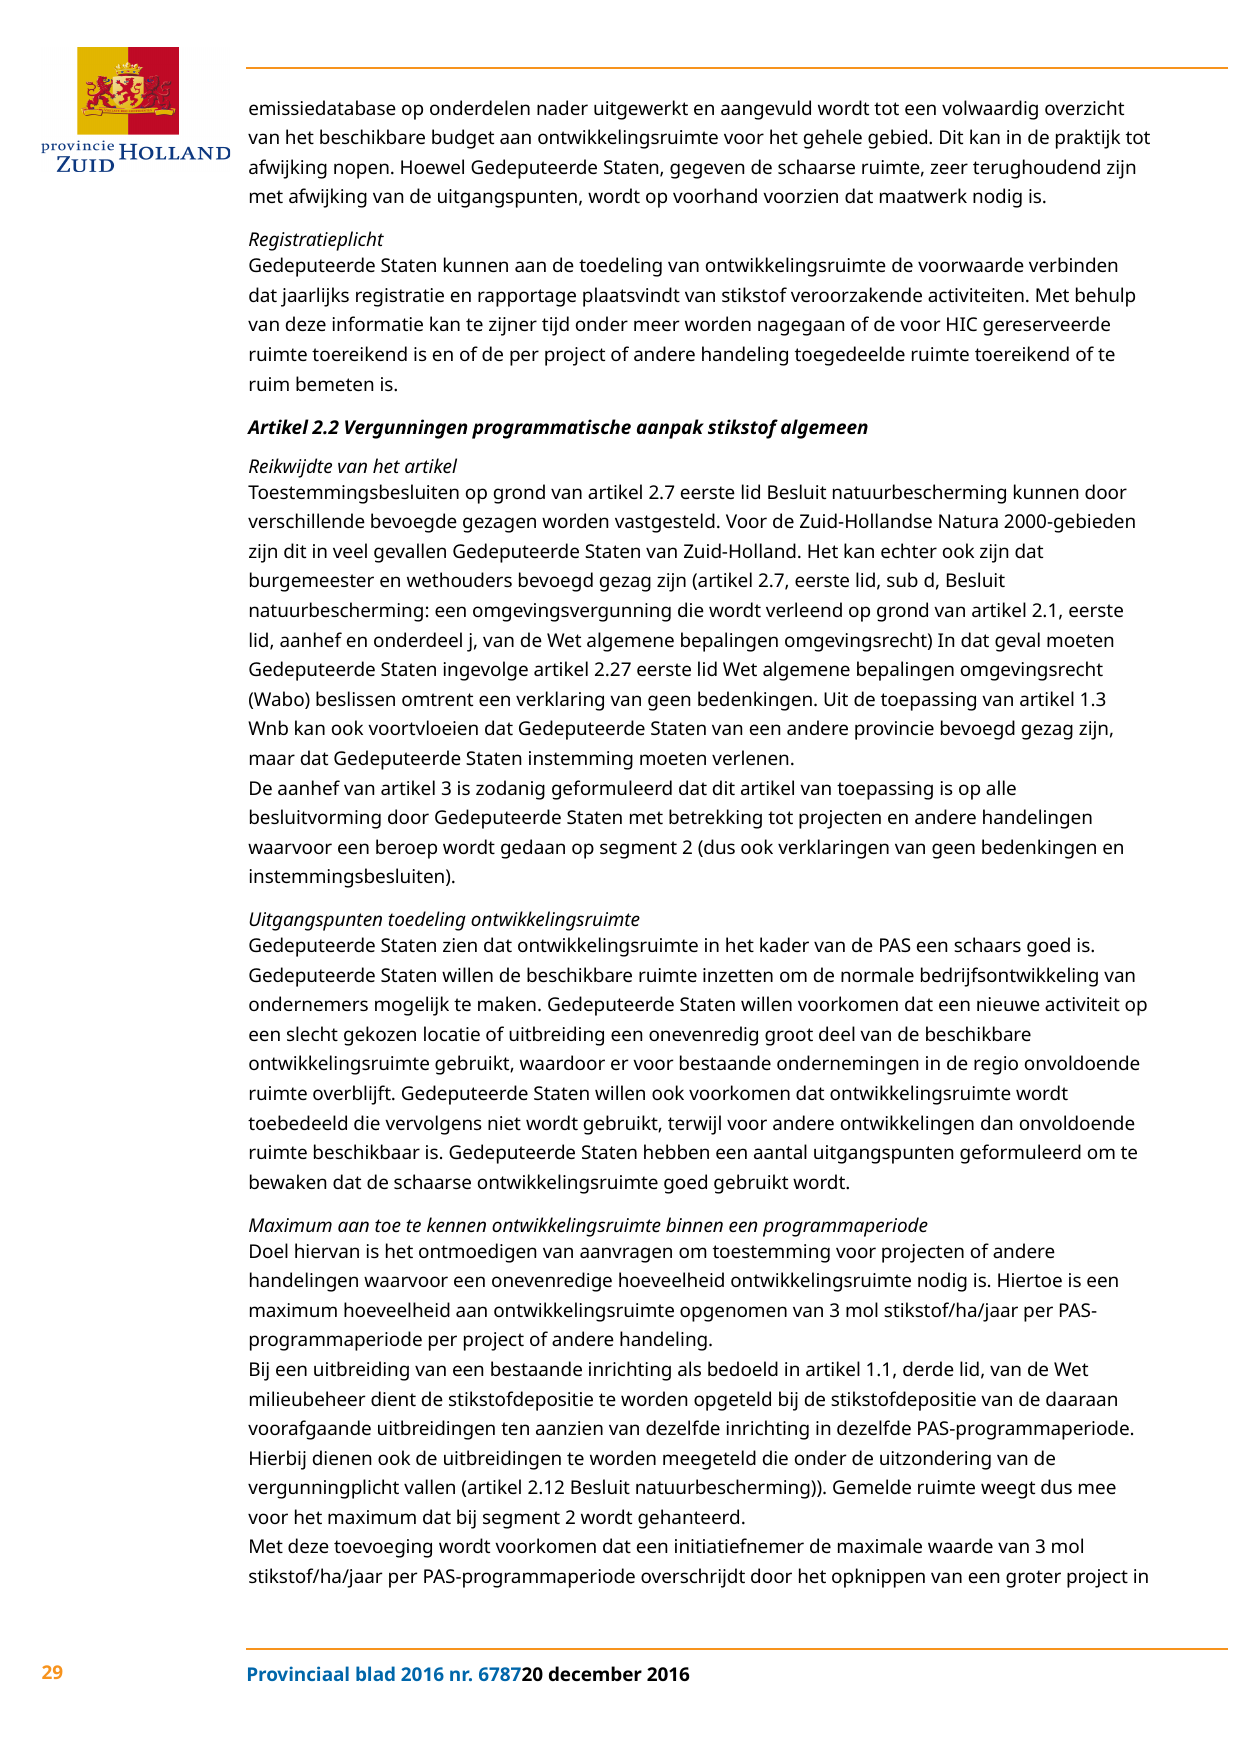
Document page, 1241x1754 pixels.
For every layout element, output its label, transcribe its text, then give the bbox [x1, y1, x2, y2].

text Uitgangspunten toedeling ontwikkelingsruimte [248, 907, 1152, 932]
text Bij een uitbreiding van een bestaande inrichting als bedoeld in artikel 1.1, derde lid, van de Wet milieubeheer dient de stikstofdepositie te worden opgeteld bij de stikstofdepositie van de daaraan voorafgaande uitbreidingen ten aanzien van dezelfde inrichting in dezelfde PAS-programmaperiode. Hierbij dienen ook de uitbreidingen te worden meegeteld die onder de uitzondering van de vergunningplicht vallen (artikel 2.12 Besluit natuurbescherming)). Gemelde ruimte weegt dus mee voor het maximum dat bij segment 2 wordt gehanteerd. [248, 1356, 1152, 1530]
text emissiedatabase op onderdelen nader uitgewerkt en aangevuld wordt tot een volwaardig overzicht van het beschikbare budget aan ontwikkelingsruimte voor het gehele gebied. Dit kan in de praktijk tot afwijking nopen. Hoewel Gedeputeerde Staten, gegeven de schaarse ruimte, zeer terughoudend zijn met afwijking van de uitgangspunten, wordt op voorhand voorzien dat maatwerk nodig is. [248, 95, 1152, 209]
text Doel hiervan is het ontmoedigen van aanvragen om toestemming voor projecten of andere handelingen waarvoor een onevenredige hoeveelheid ontwikkelingsruimte nodig is. Hiertoe is een maximum hoeveelheid aan ontwikkelingsruimte opgenomen van 3 mol stikstof/ha/jaar per PAS-programmaperiode per project of andere handeling. [248, 1238, 1152, 1352]
text Gedeputeerde Staten zien dat ontwikkelingsruimte in het kader van de PAS een schaars goed is. Gedeputeerde Staten willen de beschikbare ruimte inzetten om de normale bedrijfsontwikkeling van ondernemers mogelijk te maken. Gedeputeerde Staten willen voorkomen dat een nieuwe activiteit op een slecht gekozen locatie of uitbreiding een onevenredig groot deel van de beschikbare ontwikkelingsruimte gebruikt, waardoor er voor bestaande ondernemingen in de regio onvoldoende ruimte overblijft. Gedeputeerde Staten willen ook voorkomen dat ontwikkelingsruimte wordt toebedeeld die vervolgens niet wordt gebruikt, terwijl voor andere ontwikkelingen dan onvoldoende ruimte beschikbaar is. Gedeputeerde Staten hebben een aantal uitgangspunten geformuleerd om te bewaken dat de schaarse ontwikkelingsruimte goed gebruikt wordt. [248, 932, 1152, 1195]
text Maximum aan toe te kennen ontwikkelingsruimte binnen een programmaperiode [248, 1212, 1152, 1238]
text Registratieplicht [248, 227, 1152, 252]
text Toestemmingsbesluiten op grond van artikel 2.7 eerste lid Besluit natuurbescherming kunnen door verschillende bevoegde gezagen worden vastgesteld. Voor de Zuid-Hollandse Natura 2000-gebieden zijn dit in veel gevallen Gedeputeerde Staten van Zuid-Holland. Het kan echter ook zijn dat burgemeester en wethouders bevoegd gezag zijn (artikel 2.7, eerste lid, sub d, Besluit natuurbescherming: een omgevingsvergunning die wordt verleend op grond van artikel 2.1, eerste lid, aanhef en onderdeel j, van de Wet algemene bepalingen omgevingsrecht) In dat geval moeten Gedeputeerde Staten ingevolge artikel 2.27 eerste lid Wet algemene bepalingen omgevingsrecht (Wabo) beslissen omtrent een verklaring van geen bedenkingen. Uit de toepassing van artikel 1.3 Wnb kan ook voortvloeien dat Gedeputeerde Staten van een andere provincie bevoegd gezag zijn, maar dat Gedeputeerde Staten instemming moeten verlenen. [248, 479, 1152, 771]
text Gedeputeerde Staten kunnen aan de toedeling van ontwikkelingsruimte de voorwaarde verbinden dat jaarlijks registratie en rapportage plaatsvindt van stikstof veroorzakende activiteiten. Met behulp van deze informatie kan te zijner tijd onder meer worden nagegaan of de voor HIC gereserveerde ruimte toereikend is en of de per project of andere handeling toegedeelde ruimte toereikend of te ruim bemeten is. [248, 252, 1152, 396]
text De aanhef van artikel 3 is zodanig geformuleerd dat dit artikel van toepassing is op alle besluitvorming door Gedeputeerde Staten met betrekking tot projecten en andere handelingen waarvoor een beroep wordt gedaan op segment 2 (dus ook verklaringen van geen bedenkingen en instemmingsbesluiten). [248, 775, 1152, 889]
text Artikel 2.2 Vergunningen programmatische aanpak stikstof algemeen [248, 414, 1152, 439]
text Reikwijdte van het artikel [248, 453, 1152, 479]
picture [41, 47, 231, 172]
text Met deze toevoeging wordt voorkomen dat een initiatiefnemer de maximale waarde van 3 mol stikstof/ha/jaar per PAS-programmaperiode overschrijdt door het opknippen van een groter project in [248, 1534, 1152, 1589]
